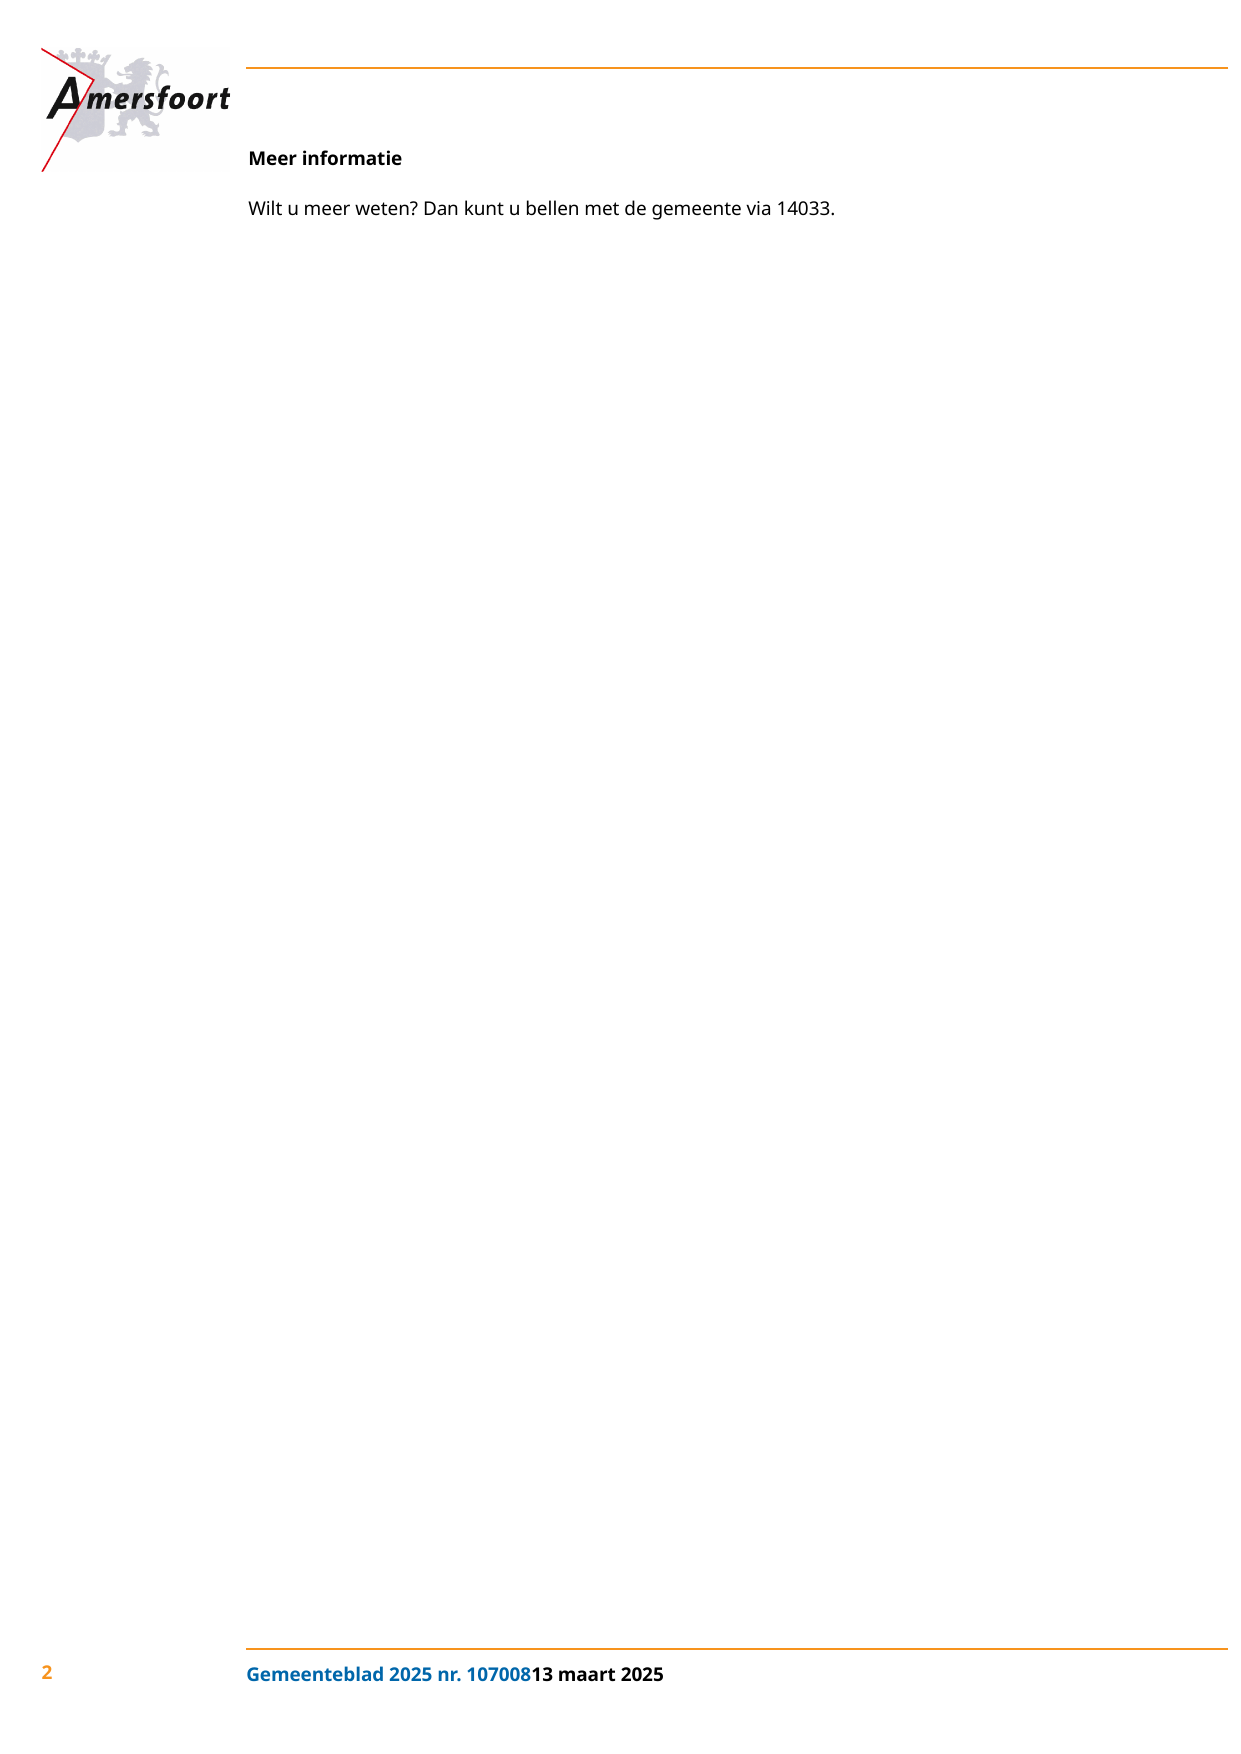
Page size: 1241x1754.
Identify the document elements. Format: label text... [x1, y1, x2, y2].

picture [41, 47, 231, 172]
text Meer informatie [248, 145, 1152, 171]
text Wilt u meer weten? Dan kunt u bellen met de gemeente via 14033. [248, 196, 1152, 221]
